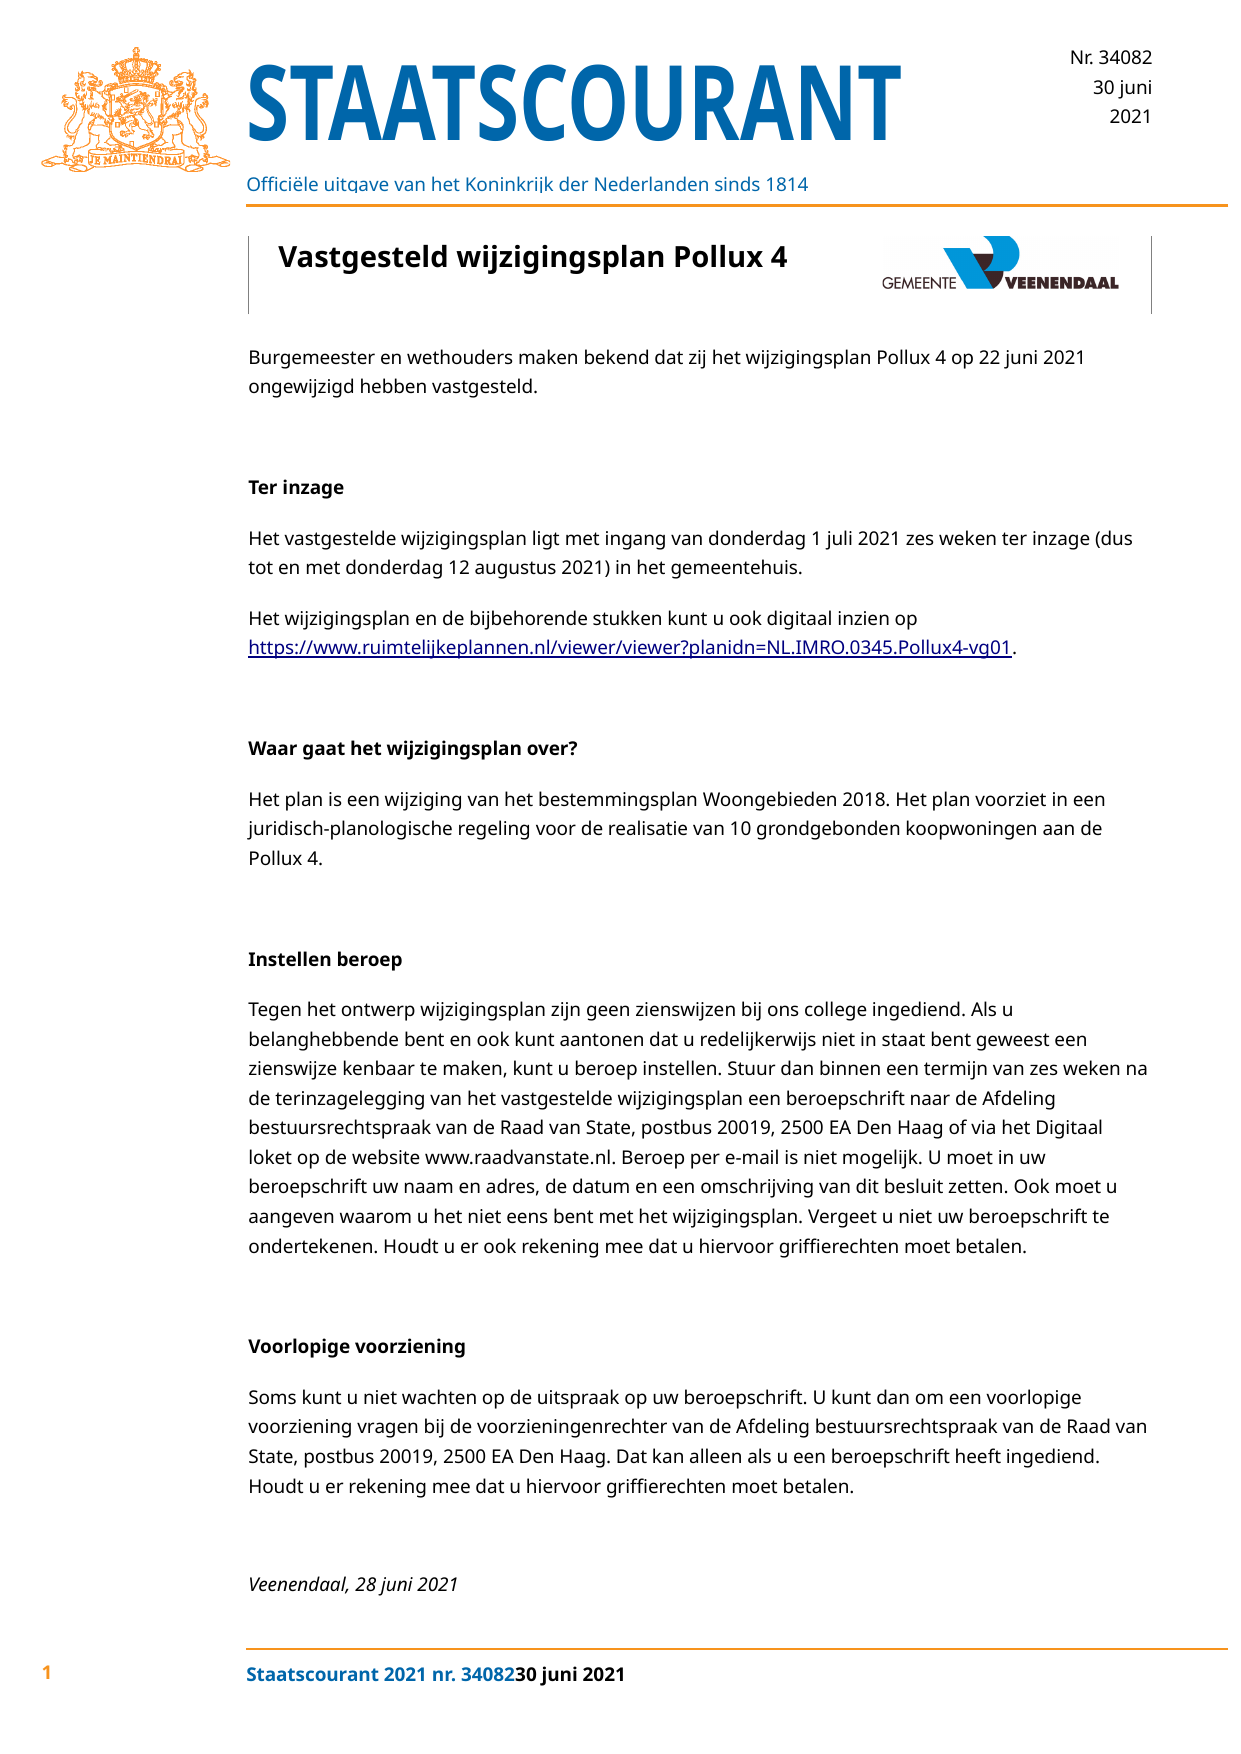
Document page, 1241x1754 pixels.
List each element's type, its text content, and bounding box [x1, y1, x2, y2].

text Het vastgestelde wijzigingsplan ligt met ingang van donderdag 1 juli 2021 zes weken ter inzage (dus tot en met donderdag 12 augustus 2021) in het gemeentehuis. [248, 525, 1152, 580]
picture [41, 47, 231, 172]
picture [985, 236, 1119, 289]
text Veenendaal, 28 juni 2021 [248, 1571, 1152, 1597]
text Ter inzage [248, 474, 1152, 500]
table_header Vastgesteld wijzigingsplan Pollux 4 [249, 236, 850, 314]
text Soms kunt u niet wachten op de uitspraak op uw beroepschrift. U kunt dan om een voorlopige voorziening vragen bij de voorzieningenrechter van de Afdeling bestuursrechtspraak van de Raad van State, postbus 20019, 2500 EA Den Haag. Dat kan alleen als u een beroepschrift heeft ingediend. Houdt u er rekening mee dat u hiervoor griffierechten moet betalen. [248, 1384, 1152, 1498]
table_header [850, 236, 1151, 314]
text Het plan is een wijziging van het bestemmingsplan Woongebieden 2018. Het plan voorziet in een juridisch-planologische regeling voor de realisatie van 10 grondgebonden koopwoningen aan de Pollux 4. [248, 786, 1152, 871]
text Instellen beroep [248, 946, 1152, 971]
text Het wijzigingsplan en de bijbehorende stukken kunt u ook digitaal inzien op https://www.ruimtelijkeplannen.nl/viewer/viewer?planidn=NL.IMRO.0345.Pollux4-vg01. [248, 605, 1152, 660]
text Waar gaat het wijzigingsplan over? [248, 735, 1152, 761]
text Tegen het ontwerp wijzigingsplan zijn geen zienswijzen bij ons college ingediend. Als u belanghebbende bent en ook kunt aantonen dat u redelijkerwijs niet in staat bent geweest een zienswijze kenbaar te maken, kunt u beroep instellen. Stuur dan binnen een termijn van zes weken na de terinzagelegging van het vastgestelde wijzigingsplan een beroepschrift naar de Afdeling bestuursrechtspraak van de Raad van State, postbus 20019, 2500 EA Den Haag of via het Digitaal loket op de website www.raadvanstate.nl. Beroep per e-mail is niet mogelijk. U moet in uw beroepschrift uw naam en adres, de datum en een omschrijving van dit besluit zetten. Ook moet u aangeven waarom u het niet eens bent met het wijzigingsplan. Vergeet u niet uw beroepschrift te ondertekenen. Houdt u er ook rekening mee dat u hiervoor griffierechten moet betalen. [248, 996, 1152, 1258]
text Voorlopige voorziening [248, 1334, 1152, 1359]
text Burgemeester en wethouders maken bekend dat zij het wijzigingsplan Pollux 4 op 22 juni 2021 ongewijzigd hebben vastgesteld. [248, 344, 1152, 399]
picture [882, 236, 993, 289]
